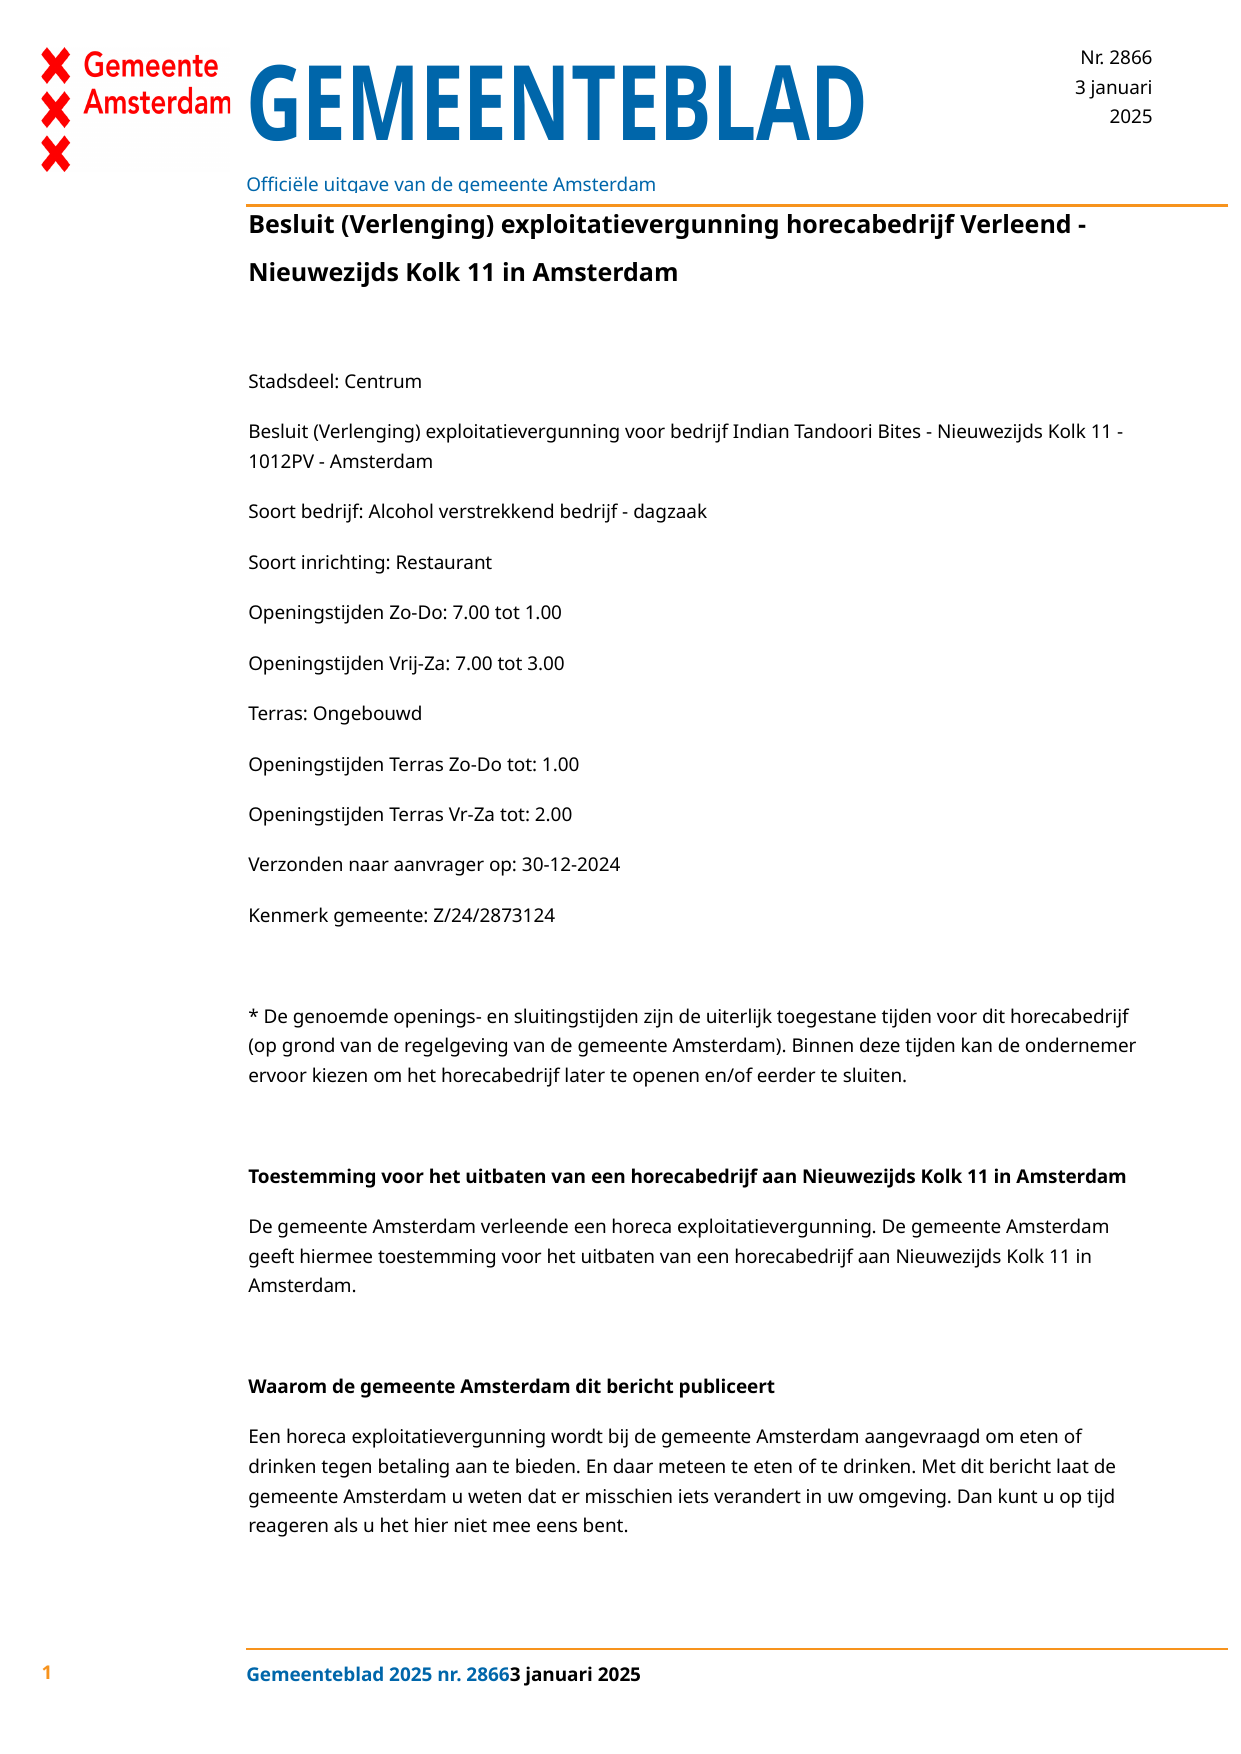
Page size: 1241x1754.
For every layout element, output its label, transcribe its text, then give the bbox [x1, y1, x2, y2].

picture [41, 47, 231, 172]
text Openingstijden Vrij-Za: 7.00 tot 3.00 [248, 650, 1152, 676]
text Toestemming voor het uitbaten van een horecabedrijf aan Nieuwezijds Kolk 11 in Amsterdam [248, 1163, 1152, 1189]
text Waarom de gemeente Amsterdam dit bericht publiceert [248, 1373, 1152, 1399]
text Besluit (Verlenging) exploitatievergunning horecabedrijf Verleend - Nieuwezijds Kolk 11 in Amsterdam [248, 207, 1152, 288]
text Soort inrichting: Restaurant [248, 549, 1152, 575]
text Een horeca exploitatievergunning wordt bij de gemeente Amsterdam aangevraagd om eten of drinken tegen betaling aan te bieden. En daar meteen te eten of te drinken. Met dit bericht laat de gemeente Amsterdam u weten dat er misschien iets verandert in uw omgeving. Dan kunt u op tijd reageren als u het hier niet mee eens bent. [248, 1424, 1152, 1538]
text Terras: Ongebouwd [248, 700, 1152, 726]
text Openingstijden Zo-Do: 7.00 tot 1.00 [248, 599, 1152, 625]
text Soort bedrijf: Alcohol verstrekkend bedrijf - dagzaak [248, 499, 1152, 524]
text Openingstijden Terras Zo-Do tot: 1.00 [248, 751, 1152, 777]
text Verzonden naar aanvrager op: 30-12-2024 [248, 852, 1152, 877]
text De gemeente Amsterdam verleende een horeca exploitatievergunning. De gemeente Amsterdam geeft hiermee toestemming voor het uitbaten van een horecabedrijf aan Nieuwezijds Kolk 11 in Amsterdam. [248, 1213, 1152, 1298]
text Besluit (Verlenging) exploitatievergunning voor bedrijf Indian Tandoori Bites - Nieuwezijds Kolk 11 - 1012PV - Amsterdam [248, 419, 1152, 474]
text Openingstijden Terras Vr-Za tot: 2.00 [248, 801, 1152, 827]
text Kenmerk gemeente: Z/24/2873124 [248, 902, 1152, 928]
text Stadsdeel: Centrum [248, 368, 1152, 394]
text * De genoemde openings- en sluitingstijden zijn de uiterlijk toegestane tijden voor dit horecabedrijf (op grond van de regelgeving van de gemeente Amsterdam). Binnen deze tijden kan de ondernemer ervoor kiezen om het horecabedrijf later te openen en/of eerder te sluiten. [248, 1003, 1152, 1088]
